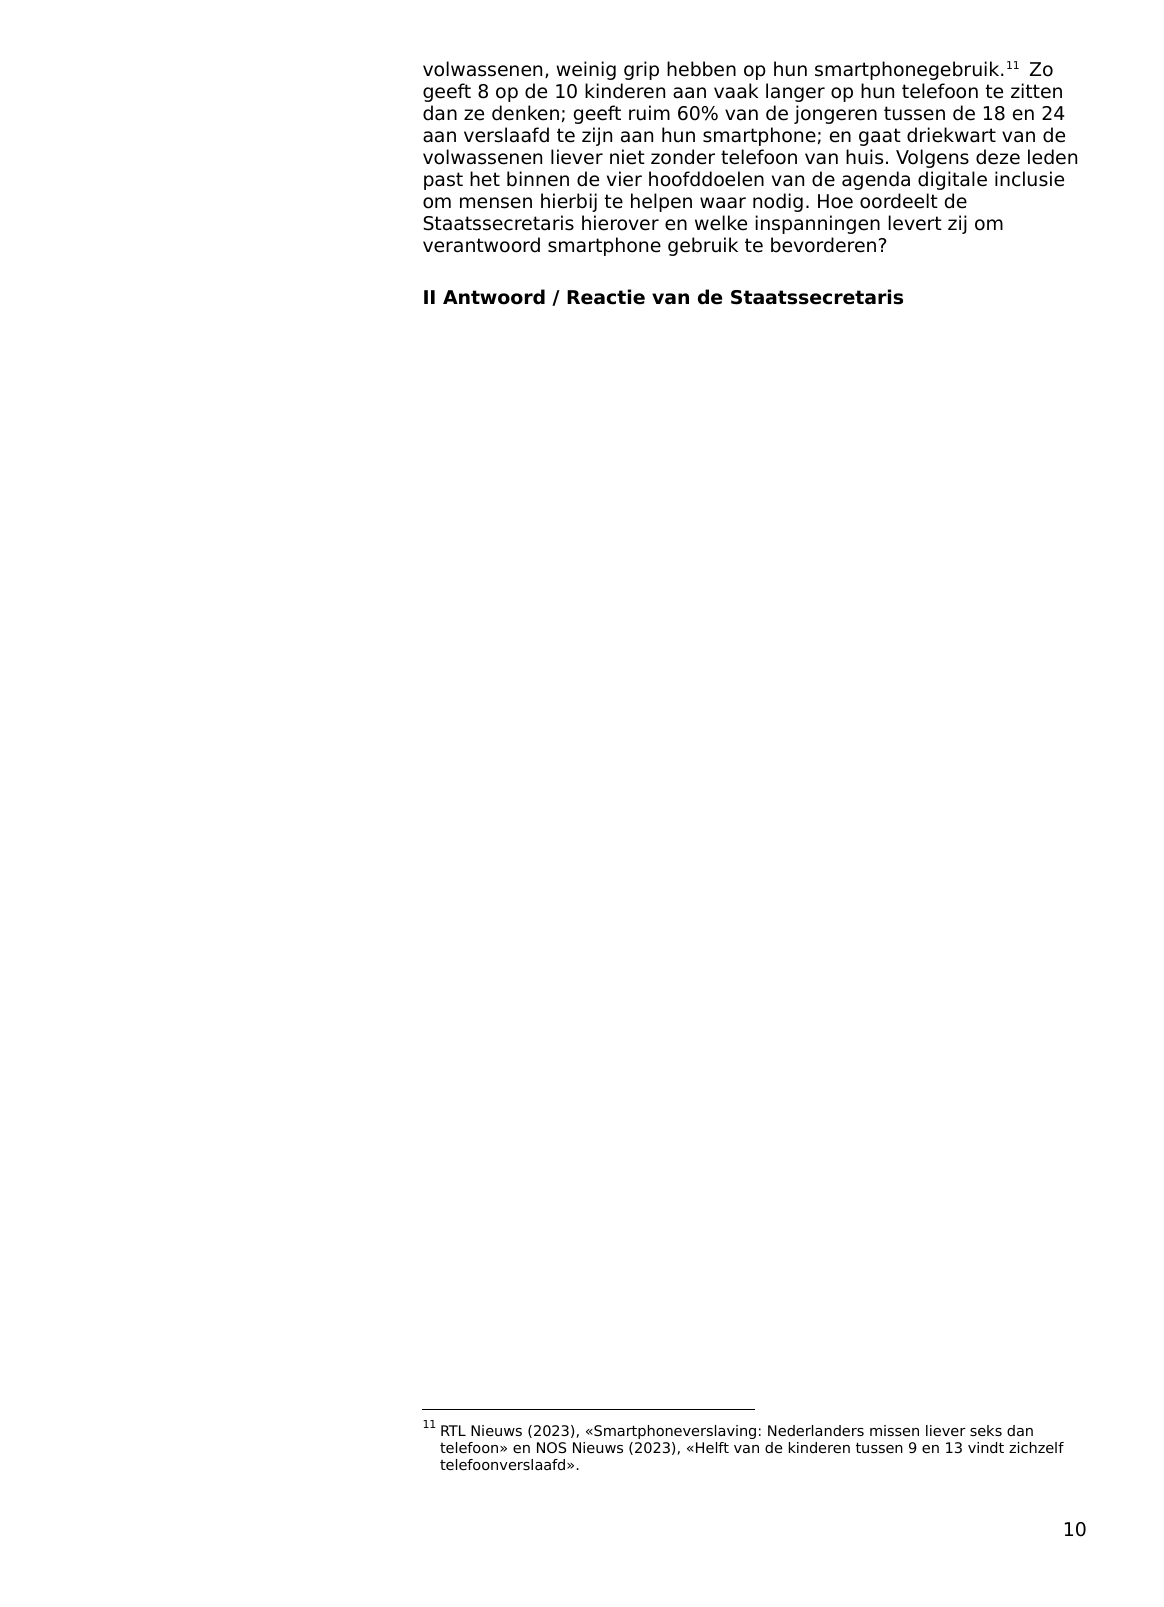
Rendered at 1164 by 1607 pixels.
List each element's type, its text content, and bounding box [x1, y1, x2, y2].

text volwassenen, weinig grip hebben op hun smartphonegebruik. Zo geeft 8 op de 10 kinderen aan vaak langer op hun telefoon te zitten dan ze denken; geeft ruim 60% van de jongeren tussen de 18 en 24 aan verslaafd te zijn aan hun smartphone; en gaat driekwart van de volwassenen liever niet zonder telefoon van huis. Volgens deze leden past het binnen de vier hoofddoelen van de agenda digitale inclusie om mensen hierbij te helpen waar nodig. Hoe oordeelt de Staatssecretaris hierover en welke inspanningen levert zij om verantwoord smartphone gebruik te bevorderen? [422, 59, 1087, 257]
text RTL Nieuws (2023), «Smartphoneverslaving: Nederlanders missen liever seks dan telefoon» en NOS Nieuws (2023), «Helft van de kinderen tussen 9 en 13 vindt zichzelf telefoonverslaafd». [422, 1418, 1087, 1474]
subtitle II Antwoord / Reactie van de Staatssecretaris [422, 287, 1087, 309]
